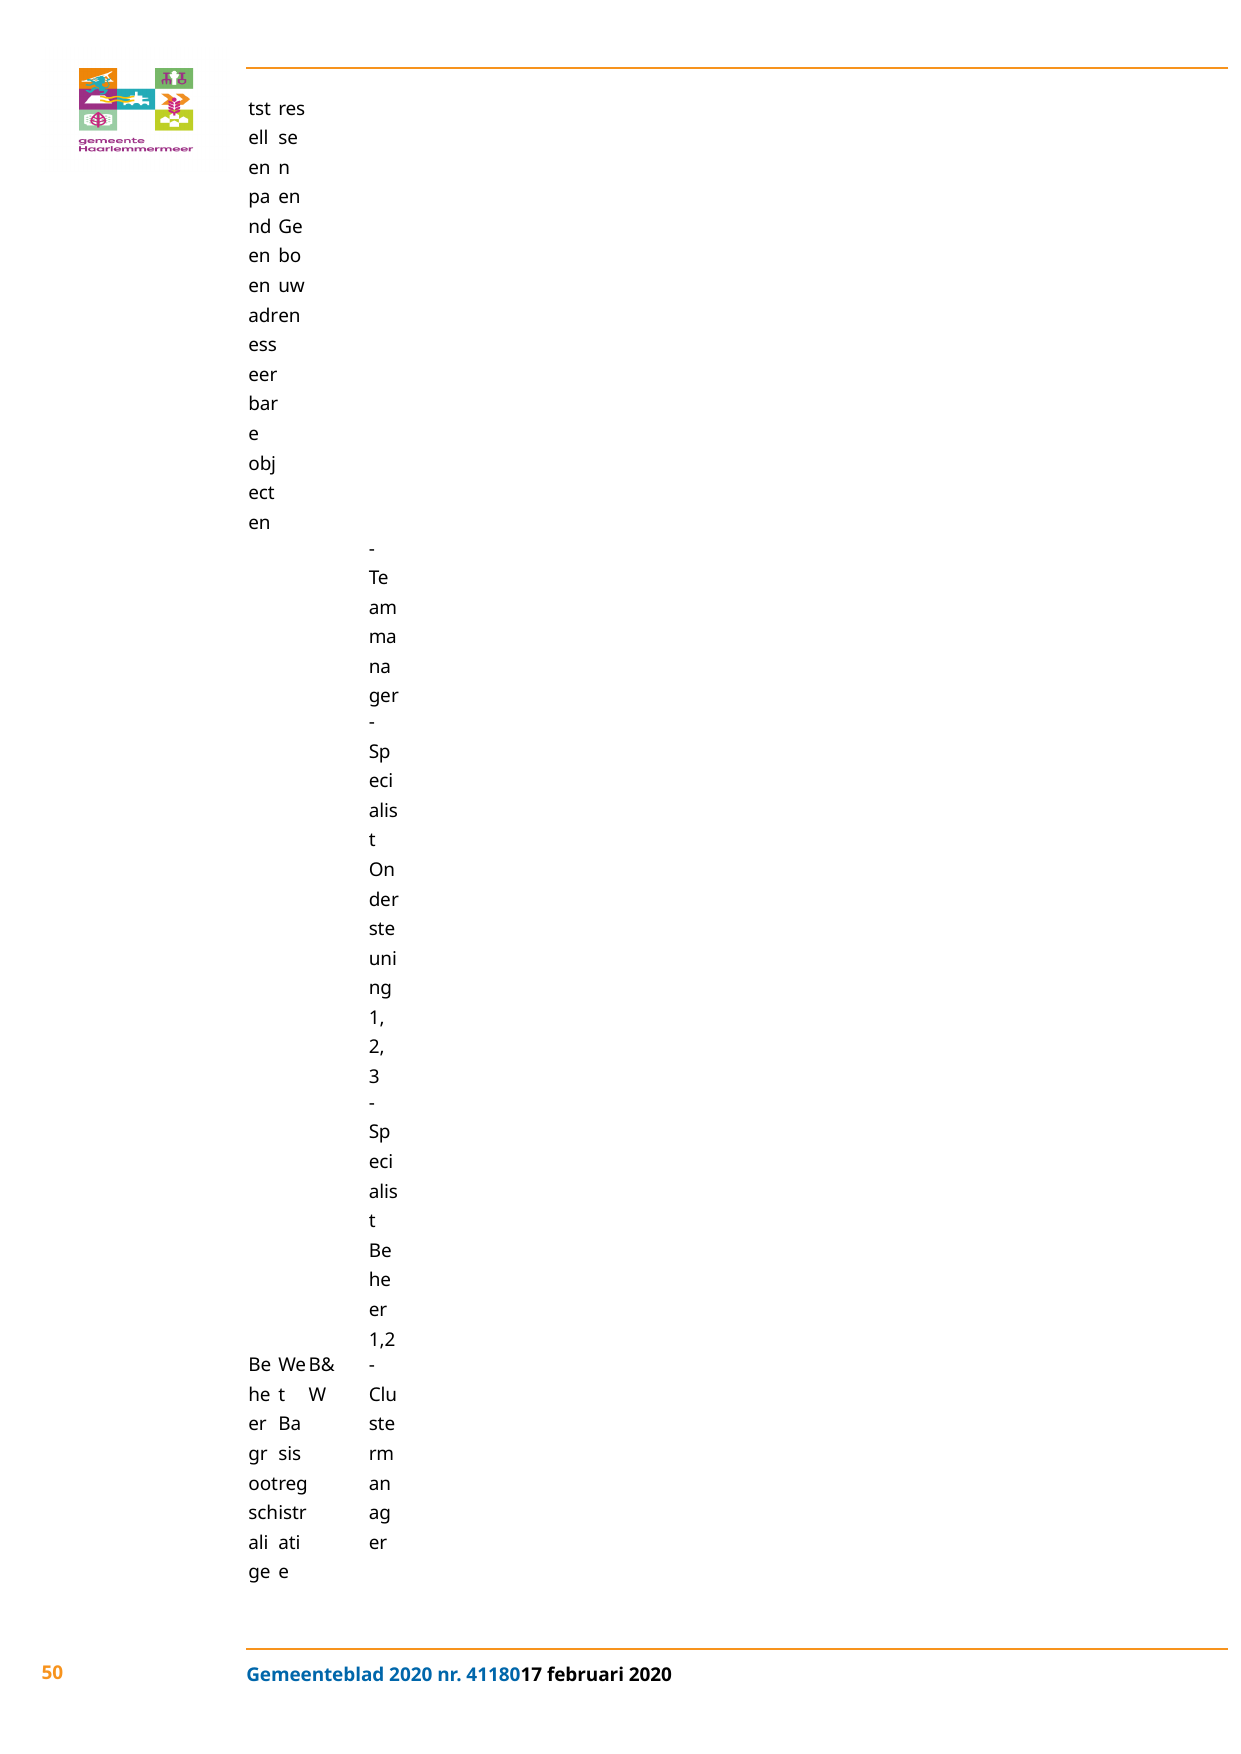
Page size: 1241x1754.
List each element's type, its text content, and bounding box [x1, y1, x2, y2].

table_cell tstellen panden en adresseerbare objecten [248, 95, 278, 535]
table_cell [308, 535, 338, 708]
table_cell - Clustermanager [369, 1351, 398, 1584]
table_cell [308, 95, 338, 535]
table_cell [369, 95, 398, 535]
table_cell [278, 708, 308, 1089]
table_cell [338, 708, 368, 1089]
table_cell [338, 535, 368, 708]
table_cell [308, 708, 338, 1089]
table_cell [338, 1351, 368, 1584]
table_cell - Teammanager [369, 535, 398, 708]
table_cell - Specialist Ondersteuning 1, 2, 3 [369, 708, 398, 1089]
table_cell [248, 708, 278, 1089]
table_cell [248, 1089, 278, 1351]
picture [41, 47, 231, 172]
table_cell [248, 535, 278, 708]
table_cell ressen en Gebouwen [278, 95, 308, 535]
table_cell [338, 95, 368, 535]
table_cell - Specialist Beheer 1,2 [369, 1089, 398, 1351]
table_cell [278, 1089, 308, 1351]
table_cell Beheer grootschalige [248, 1351, 278, 1584]
table_cell B&W [308, 1351, 338, 1584]
table_cell [338, 1089, 368, 1351]
table_cell Wet Basisregistratie [278, 1351, 308, 1584]
table_cell [308, 1089, 338, 1351]
table_cell [278, 535, 308, 708]
